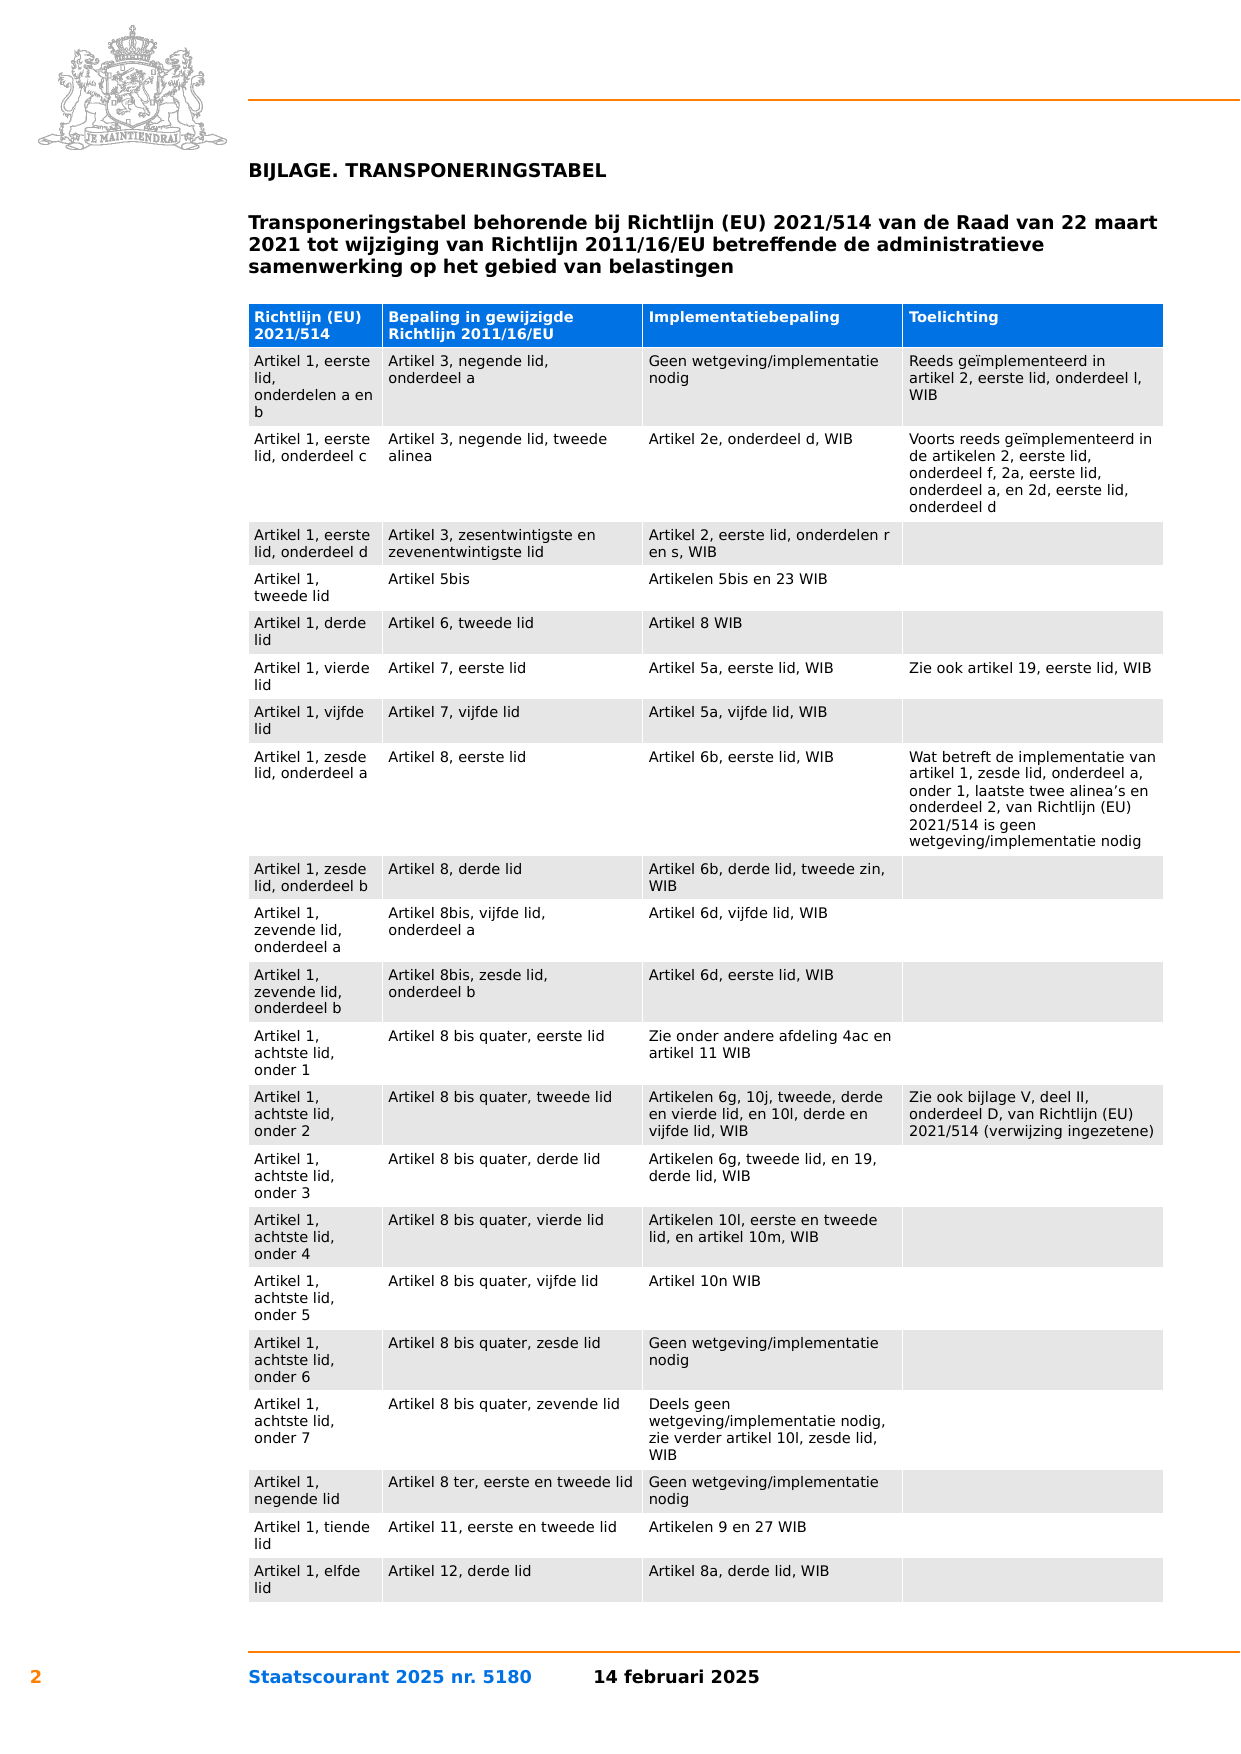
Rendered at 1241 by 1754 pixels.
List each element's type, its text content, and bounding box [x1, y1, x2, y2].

table_cell Artikel 6b, eerste lid, WIB [643, 744, 902, 855]
subtitle Transponeringstabel behorende bij Richtlijn (EU) 2021/514 van de Raad van 22 maart 2021 tot wijziging van Richtlijn 2011/16/EU betreffende de administratieve samenwerking op het gebied van belastingen [248, 212, 1163, 278]
table_cell Artikel 7, eerste lid [383, 655, 642, 698]
table_cell Artikel 8 bis quater, zesde lid [383, 1330, 642, 1390]
table_cell Artikelen 10l, eerste en tweede lid, en artikel 10m, WIB [643, 1207, 902, 1267]
table_header Implementatiebepaling [643, 304, 902, 347]
table_cell Artikel 1, achtste lid, onder 6 [249, 1330, 382, 1390]
table_cell Artikelen 6g, tweede lid, en 19, derde lid, WIB [643, 1146, 902, 1206]
table_cell Artikel 6b, derde lid, tweede zin, WIB [643, 856, 902, 899]
table_cell Artikel 1, achtste lid, onder 5 [249, 1269, 382, 1329]
table_cell Artikel 1, achtste lid, onder 2 [249, 1085, 382, 1145]
table_cell Artikel 1, achtste lid, onder 4 [249, 1207, 382, 1267]
table_cell Zie ook bijlage V, deel II, onderdeel D, van Richtlijn (EU) 2021/514 (verwijzing ingezetene) [903, 1085, 1163, 1145]
table_cell [903, 611, 1163, 654]
table_cell Artikel 5a, eerste lid, WIB [643, 655, 902, 698]
table_cell Geen wetgeving/implementatie nodig [643, 348, 902, 426]
table_cell Artikel 8a, derde lid, WIB [643, 1558, 902, 1602]
table_cell Artikel 3, negende lid, onderdeel a [383, 348, 642, 426]
table_cell Artikel 1, zesde lid, onderdeel a [249, 744, 382, 855]
table_cell Reeds geïmplementeerd in artikel 2, eerste lid, onderdeel l, WIB [903, 348, 1163, 426]
table_cell [903, 1558, 1163, 1602]
table_cell Artikel 1, tiende lid [249, 1514, 382, 1557]
table_cell Voorts reeds geïmplementeerd in de artikelen 2, eerste lid, onderdeel f, 2a, eerste lid, onderdeel a, en 2d, eerste lid, onderdeel d [903, 427, 1163, 521]
table_cell Artikel 11, eerste en tweede lid [383, 1514, 642, 1557]
table_cell Artikel 1, vijfde lid [249, 699, 382, 743]
table_cell Artikel 12, derde lid [383, 1558, 642, 1602]
table_cell [903, 522, 1163, 565]
table_cell Artikel 8 bis quater, zevende lid [383, 1391, 642, 1468]
table_cell [903, 900, 1163, 961]
table_cell Artikel 1, vierde lid [249, 655, 382, 698]
table_cell [903, 566, 1163, 609]
table_cell [903, 699, 1163, 743]
table_cell [903, 1023, 1163, 1083]
table_cell Artikel 8, derde lid [383, 856, 642, 899]
table_cell Deels geen wetgeving/implementatie nodig, zie verder artikel 10l, zesde lid, WIB [643, 1391, 902, 1468]
table_cell Artikel 8bis, vijfde lid, onderdeel a [383, 900, 642, 961]
table_cell Artikel 1, eerste lid, onderdeel d [249, 522, 382, 565]
table_cell Wat betreft de implementatie van artikel 1, zesde lid, onderdeel a, onder 1, laatste twee alinea’s en onderdeel 2, van Richtlijn (EU) 2021/514 is geen wetgeving/implementatie nodig [903, 744, 1163, 855]
table_cell Artikel 3, negende lid, tweede alinea [383, 427, 642, 521]
table_cell Artikel 8 bis quater, derde lid [383, 1146, 642, 1206]
table_cell Artikel 1, eerste lid, onderdelen a en b [249, 348, 382, 426]
table_header Richtlijn (EU) 2021/514 [249, 304, 382, 347]
table_cell Artikelen 6g, 10j, tweede, derde en vierde lid, en 10l, derde en vijfde lid, WIB [643, 1085, 902, 1145]
subtitle BIJLAGE. TRANSPONERINGSTABEL [248, 160, 1163, 182]
table_cell Artikel 8 WIB [643, 611, 902, 654]
table_cell Artikel 1, zevende lid, onderdeel a [249, 900, 382, 961]
table_cell Geen wetgeving/implementatie nodig [643, 1470, 902, 1513]
table_cell Artikel 5bis [383, 566, 642, 609]
table_cell [903, 1470, 1163, 1513]
table_cell Artikel 1, achtste lid, onder 7 [249, 1391, 382, 1468]
table_cell [903, 1514, 1163, 1557]
table_cell Artikel 1, zesde lid, onderdeel b [249, 856, 382, 899]
table_cell Geen wetgeving/implementatie nodig [643, 1330, 902, 1390]
table_cell Artikel 1, achtste lid, onder 1 [249, 1023, 382, 1083]
table_cell Artikel 6d, eerste lid, WIB [643, 962, 902, 1022]
table_cell Artikel 1, achtste lid, onder 3 [249, 1146, 382, 1206]
table_cell Artikel 1, zevende lid, onderdeel b [249, 962, 382, 1022]
table_cell Artikel 8 bis quater, vierde lid [383, 1207, 642, 1267]
table_header Toelichting [903, 304, 1163, 347]
table_cell Artikel 10n WIB [643, 1269, 902, 1329]
table_cell Artikel 7, vijfde lid [383, 699, 642, 743]
table_cell Zie onder andere afdeling 4ac en artikel 11 WIB [643, 1023, 902, 1083]
table_cell [903, 1391, 1163, 1468]
table_cell Artikel 1, tweede lid [249, 566, 382, 609]
table_header Bepaling in gewijzigde Richtlijn 2011/16/EU [383, 304, 642, 347]
table_cell [903, 856, 1163, 899]
table_cell Artikel 6, tweede lid [383, 611, 642, 654]
table_cell [903, 962, 1163, 1022]
table_cell Artikel 2e, onderdeel d, WIB [643, 427, 902, 521]
table_cell Artikel 5a, vijfde lid, WIB [643, 699, 902, 743]
table_cell Artikel 2, eerste lid, onderdelen r en s, WIB [643, 522, 902, 565]
table_cell Artikel 1, eerste lid, onderdeel c [249, 427, 382, 521]
table_cell [903, 1330, 1163, 1390]
table_cell [903, 1146, 1163, 1206]
table_cell [903, 1207, 1163, 1267]
table_cell Zie ook artikel 19, eerste lid, WIB [903, 655, 1163, 698]
table_cell Artikel 8 ter, eerste en tweede lid [383, 1470, 642, 1513]
table_cell Artikel 1, elfde lid [249, 1558, 382, 1602]
table_cell Artikel 8 bis quater, tweede lid [383, 1085, 642, 1145]
table_cell Artikel 8bis, zesde lid, onderdeel b [383, 962, 642, 1022]
table_cell Artikel 6d, vijfde lid, WIB [643, 900, 902, 961]
table_cell [903, 1269, 1163, 1329]
table_cell Artikel 8, eerste lid [383, 744, 642, 855]
table_cell Artikel 8 bis quater, vijfde lid [383, 1269, 642, 1329]
table_cell Artikel 3, zesentwintigste en zevenentwintigste lid [383, 522, 642, 565]
table_cell Artikel 8 bis quater, eerste lid [383, 1023, 642, 1083]
table_cell Artikel 1, negende lid [249, 1470, 382, 1513]
picture [38, 25, 227, 150]
table_cell Artikelen 5bis en 23 WIB [643, 566, 902, 609]
table_cell Artikelen 9 en 27 WIB [643, 1514, 902, 1557]
table_cell Artikel 1, derde lid [249, 611, 382, 654]
